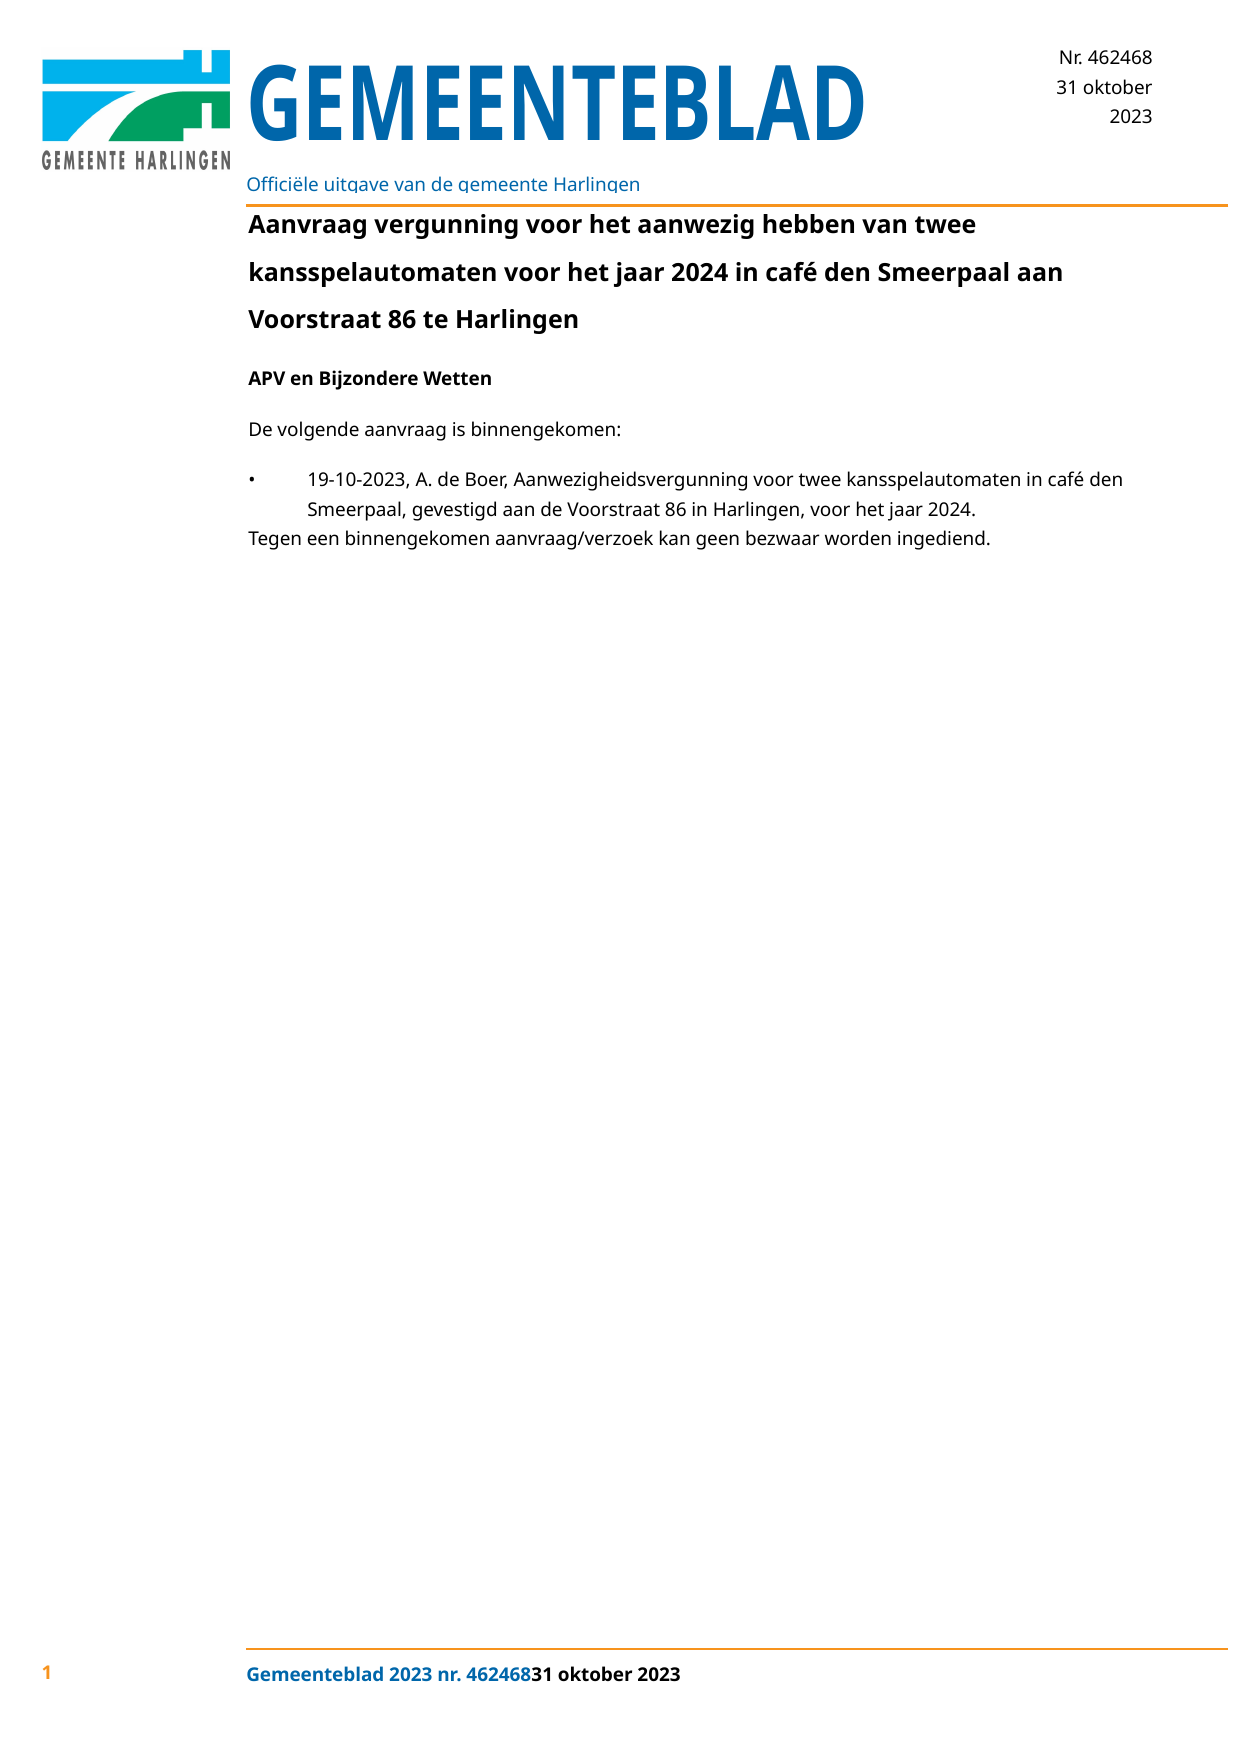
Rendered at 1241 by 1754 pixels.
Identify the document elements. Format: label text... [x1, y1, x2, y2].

picture [41, 47, 231, 172]
text Aanvraag vergunning voor het aanwezig hebben van twee kansspelautomaten voor het jaar 2024 in café den Smeerpaal aan Voorstraat 86 te Harlingen [248, 207, 1152, 336]
list 19-10-2023, A. de Boer, Aanwezigheidsvergunning voor twee kansspelautomaten in café den Smeerpaal, gevestigd aan de Voorstraat 86 in Harlingen, voor het jaar 2024. [248, 466, 1152, 522]
text De volgende aanvraag is binnengekomen: [248, 416, 1152, 442]
text Tegen een binnengekomen aanvraag/verzoek kan geen bezwaar worden ingediend. [248, 526, 1152, 551]
text APV en Bijzondere Wetten [248, 366, 1152, 391]
